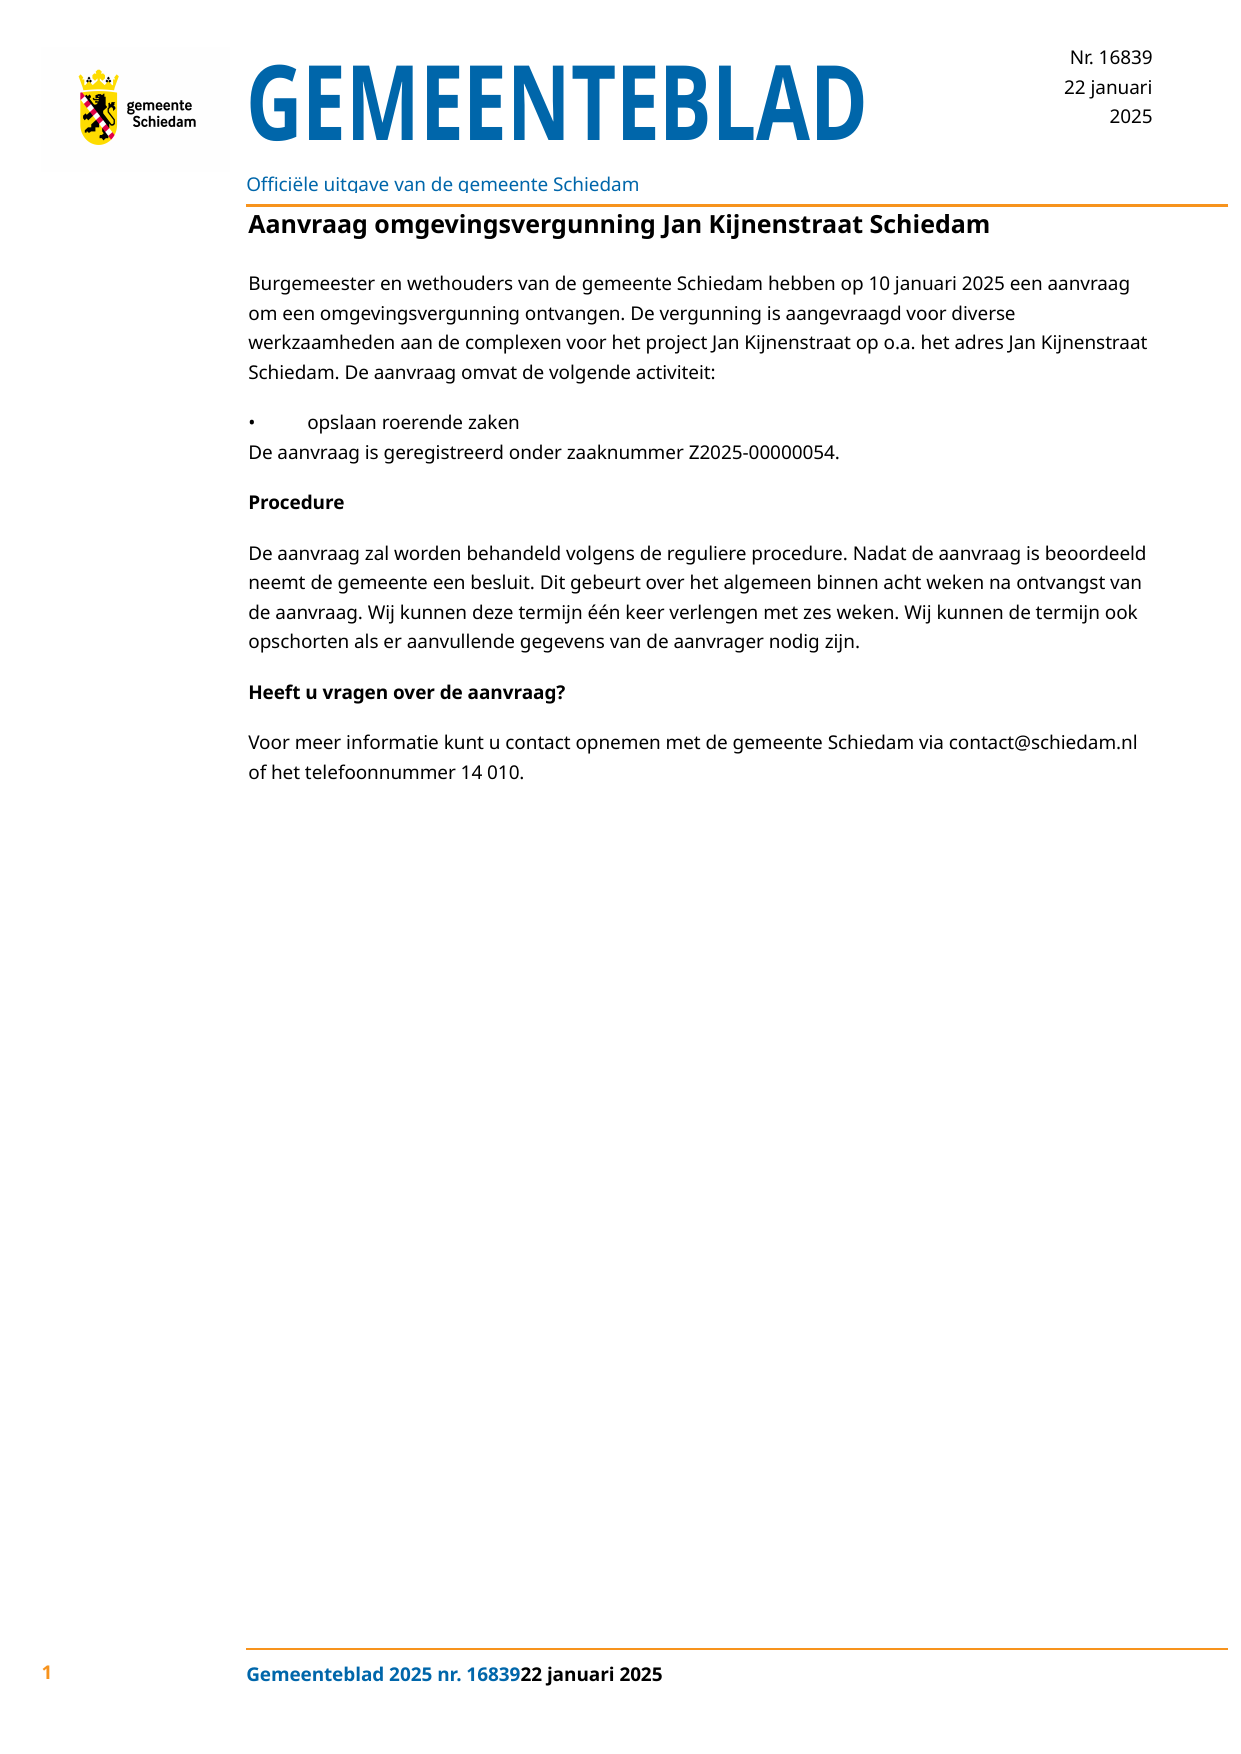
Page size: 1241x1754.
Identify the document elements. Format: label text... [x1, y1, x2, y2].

list opslaan roerende zaken [248, 409, 1152, 435]
text De aanvraag is geregistreerd onder zaaknummer Z2025-00000054. [248, 439, 1152, 465]
text Aanvraag omgevingsvergunning Jan Kijnenstraat Schiedam [248, 207, 1152, 241]
text Procedure [248, 489, 1152, 515]
text De aanvraag zal worden behandeld volgens de reguliere procedure. Nadat de aanvraag is beoordeeld neemt de gemeente een besluit. Dit gebeurt over het algemeen binnen acht weken na ontvangst van de aanvraag. Wij kunnen deze termijn één keer verlengen met zes weken. Wij kunnen de termijn ook opschorten als er aanvullende gegevens van de aanvrager nodig zijn. [248, 540, 1152, 654]
picture [41, 47, 231, 172]
text Burgemeester en wethouders van de gemeente Schiedam hebben op 10 januari 2025 een aanvraag om een omgevingsvergunning ontvangen. De vergunning is aangevraagd voor diverse werkzaamheden aan de complexen voor het project Jan Kijnenstraat op o.a. het adres Jan Kijnenstraat Schiedam. De aanvraag omvat de volgende activiteit: [248, 270, 1152, 385]
text Voor meer informatie kunt u contact opnemen met de gemeente Schiedam via contact@schiedam.nl of het telefoonnummer 14 010. [248, 729, 1152, 785]
text Heeft u vragen over de aanvraag? [248, 679, 1152, 705]
